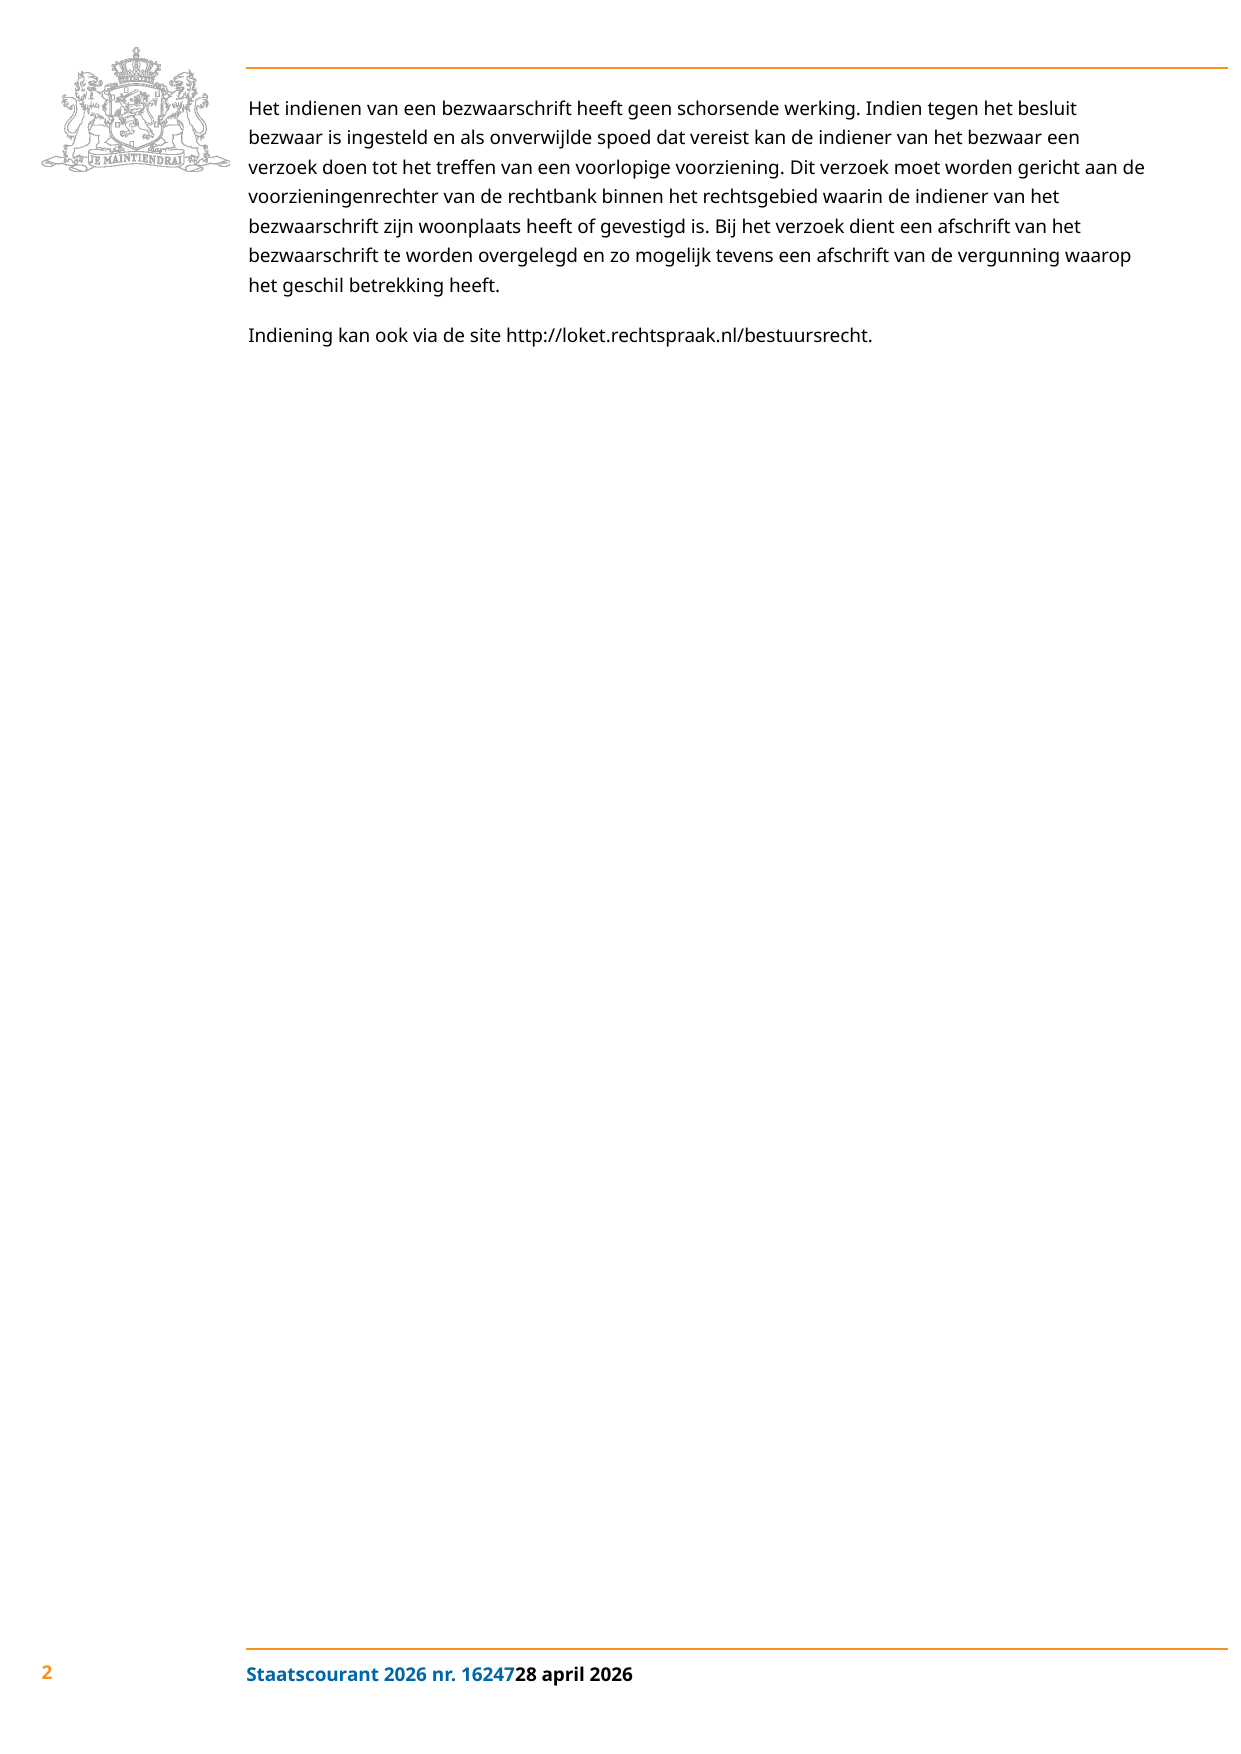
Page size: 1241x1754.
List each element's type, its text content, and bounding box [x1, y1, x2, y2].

text Indiening kan ook via de site http://loket.rechtspraak.nl/bestuursrecht. [248, 323, 1152, 348]
text Het indienen van een bezwaarschrift heeft geen schorsende werking. Indien tegen het besluit bezwaar is ingesteld en als onverwijlde spoed dat vereist kan de indiener van het bezwaar een verzoek doen tot het treffen van een voorlopige voorziening. Dit verzoek moet worden gericht aan de voorzieningenrechter van de rechtbank binnen het rechtsgebied waarin de indiener van het bezwaarschrift zijn woonplaats heeft of gevestigd is. Bij het verzoek dient een afschrift van het bezwaarschrift te worden overgelegd en zo mogelijk tevens een afschrift van de vergunning waarop het geschil betrekking heeft. [248, 95, 1152, 298]
picture [41, 47, 231, 172]
